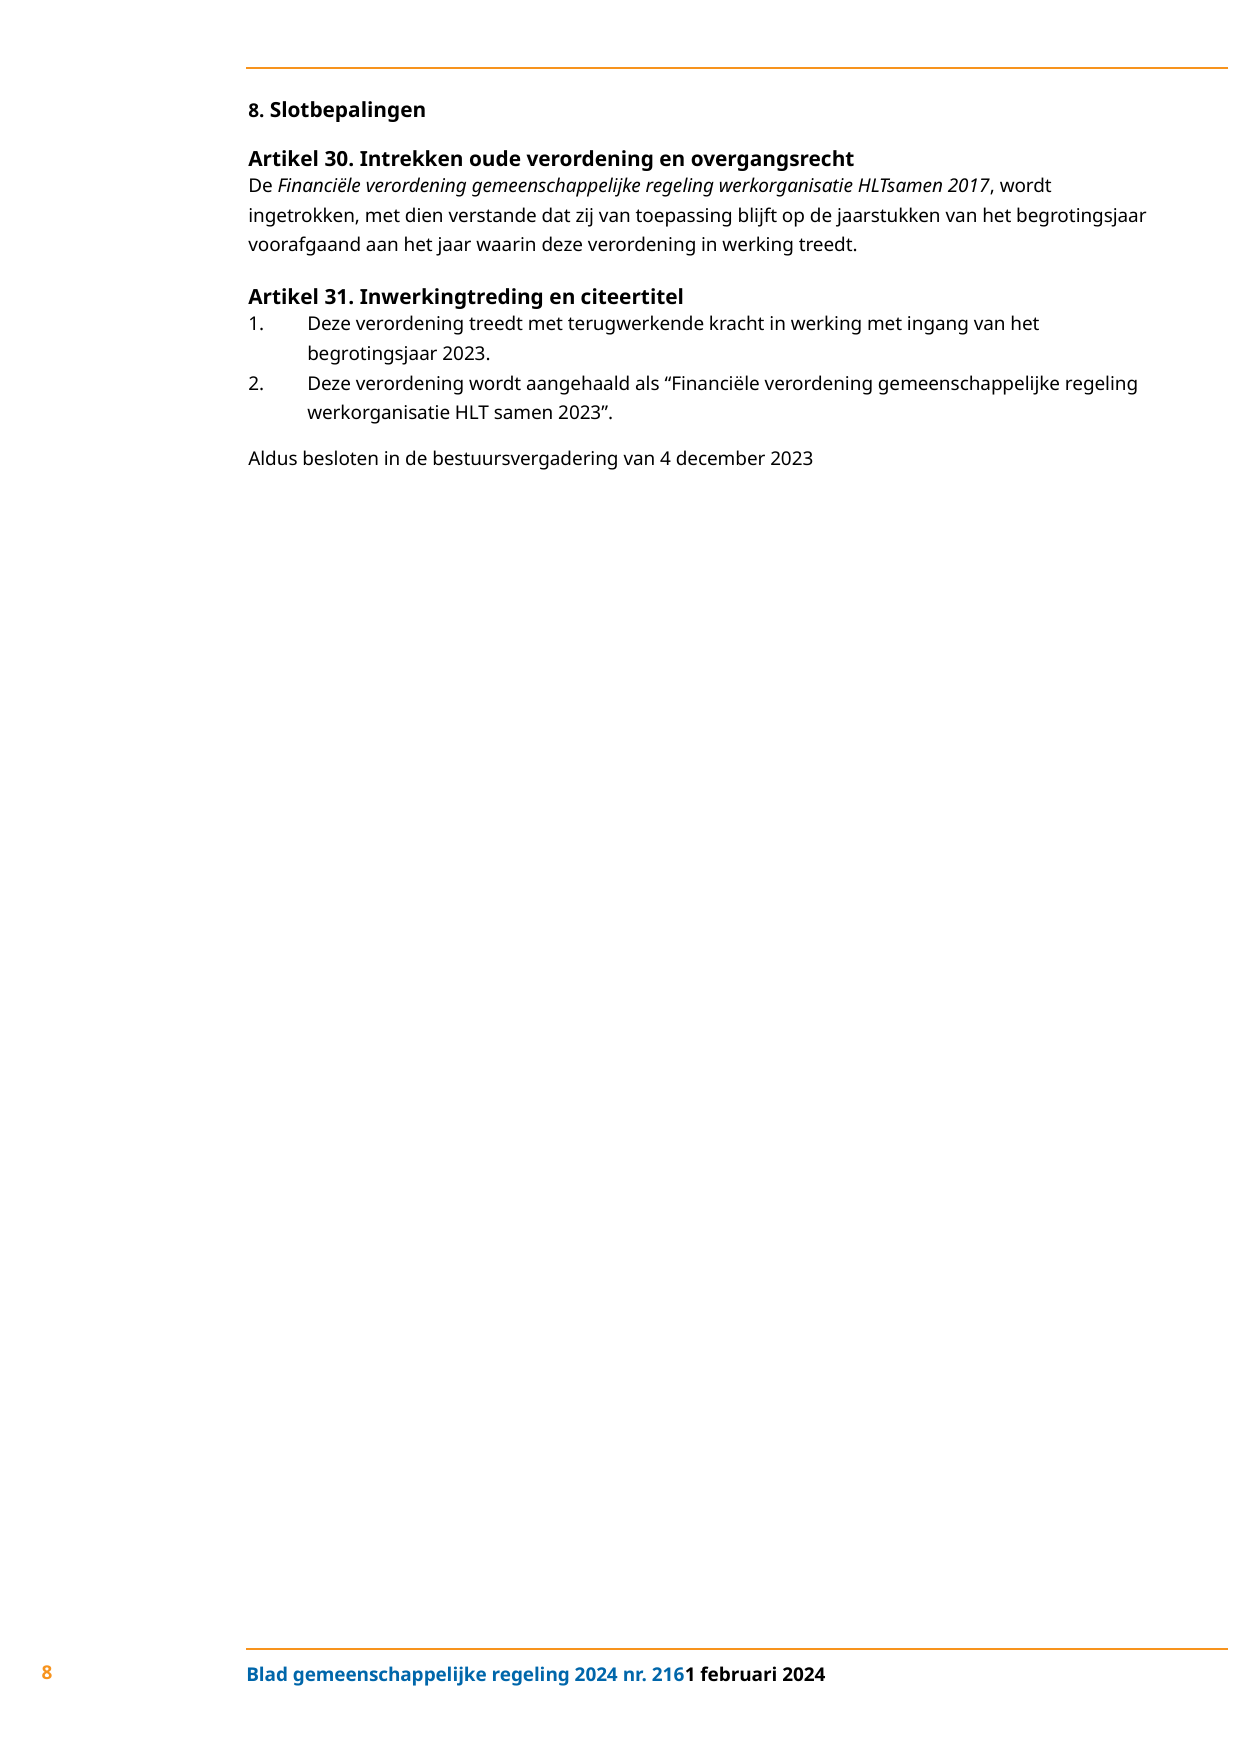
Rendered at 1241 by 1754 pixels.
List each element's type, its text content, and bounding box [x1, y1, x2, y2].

text 8. Slotbepalingen [248, 95, 1152, 123]
text Artikel 30. Intrekken oude verordening en overgangsrecht [248, 144, 1152, 172]
list Deze verordening wordt aangehaald als “Financiële verordening gemeenschappelijke regeling werkorganisatie HLT samen 2023”. [248, 370, 1152, 425]
text Artikel 31. Inwerkingtreding en citeertitel [248, 282, 1152, 311]
text De Financiële verordening gemeenschappelijke regeling werkorganisatie HLTsamen 2017, wordt ingetrokken, met dien verstande dat zij van toepassing blijft op de jaarstukken van het begrotingsjaar voorafgaand aan het jaar waarin deze verordening in werking treedt. [248, 172, 1152, 257]
list Deze verordening treedt met terugwerkende kracht in werking met ingang van het begrotingsjaar 2023. [248, 311, 1152, 366]
picture [41, 47, 231, 172]
text Aldus besloten in de bestuursvergadering van 4 december 2023 [248, 445, 1152, 471]
